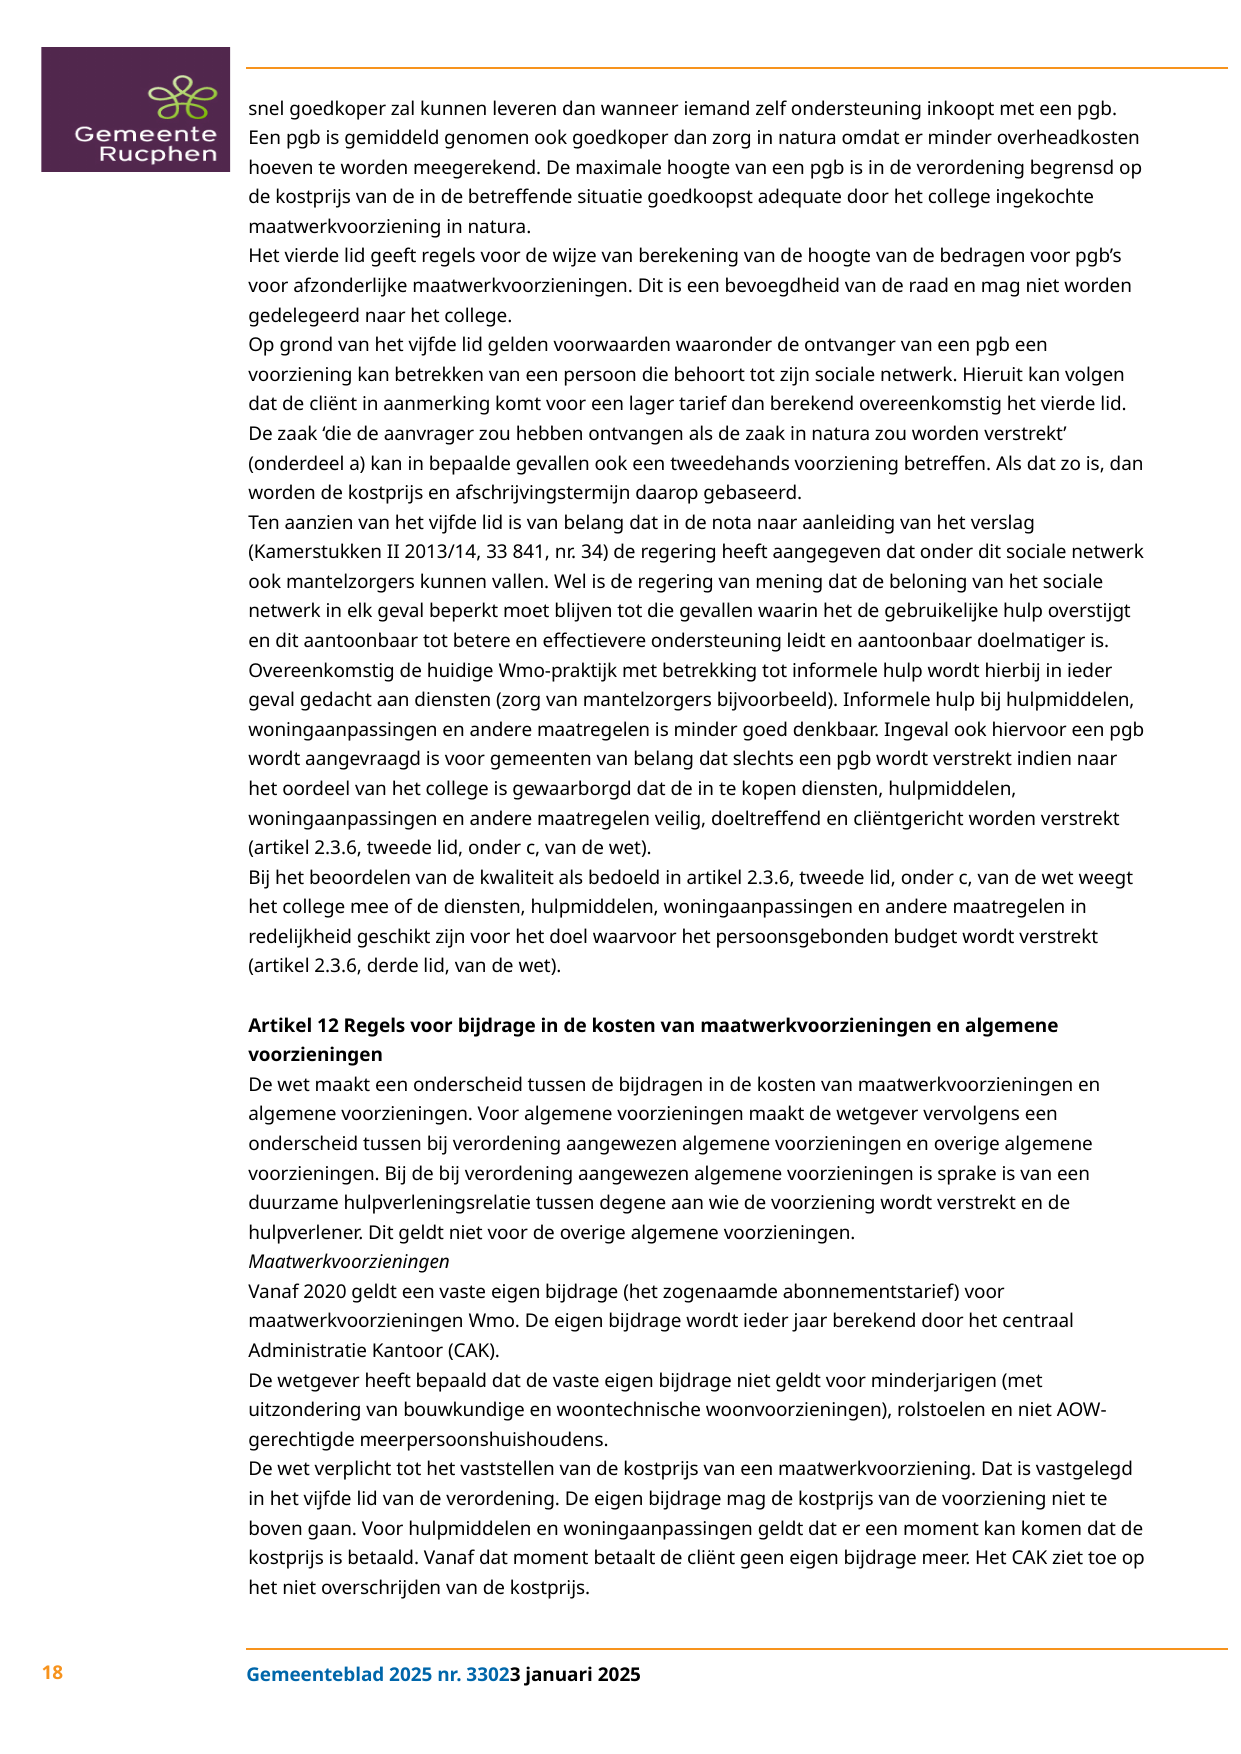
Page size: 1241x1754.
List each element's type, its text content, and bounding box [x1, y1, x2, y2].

text De zaak ‘die de aanvrager zou hebben ontvangen als de zaak in natura zou worden verstrekt’ (onderdeel a) kan in bepaalde gevallen ook een tweedehands voorziening betreffen. Als dat zo is, dan worden de kostprijs en afschrijvingstermijn daarop gebaseerd. [248, 420, 1152, 505]
text De wet maakt een onderscheid tussen de bijdragen in de kosten van maatwerkvoorzieningen en algemene voorzieningen. Voor algemene voorzieningen maakt de wetgever vervolgens een onderscheid tussen bij verordening aangewezen algemene voorzieningen en overige algemene voorzieningen. Bij de bij verordening aangewezen algemene voorzieningen is sprake is van een duurzame hulpverleningsrelatie tussen degene aan wie de voorziening wordt verstrekt en de hulpverlener. Dit geldt niet voor de overige algemene voorzieningen. [248, 1071, 1152, 1245]
text Artikel 12 Regels voor bijdrage in de kosten van maatwerkvoorzieningen en algemene voorzieningen [248, 1012, 1152, 1067]
text Maatwerkvoorzieningen [248, 1248, 1152, 1274]
picture [41, 47, 231, 172]
text Op grond van het vijfde lid gelden voorwaarden waaronder de ontvanger van een pgb een voorziening kan betrekken van een persoon die behoort tot zijn sociale netwerk. Hieruit kan volgen dat de cliënt in aanmerking komt voor een lager tarief dan berekend overeenkomstig het vierde lid. [248, 331, 1152, 416]
text snel goedkoper zal kunnen leveren dan wanneer iemand zelf ondersteuning inkoopt met een pgb. Een pgb is gemiddeld genomen ook goedkoper dan zorg in natura omdat er minder overheadkosten hoeven te worden meegerekend. De maximale hoogte van een pgb is in de verordening begrensd op de kostprijs van de in de betreffende situatie goedkoopst adequate door het college ingekochte maatwerkvoorziening in natura. [248, 95, 1152, 239]
text Vanaf 2020 geldt een vaste eigen bijdrage (het zogenaamde abonnementstarief) voor maatwerkvoorzieningen Wmo. De eigen bijdrage wordt ieder jaar berekend door het centraal Administratie Kantoor (CAK). [248, 1278, 1152, 1363]
text Het vierde lid geeft regels voor de wijze van berekening van de hoogte van de bedragen voor pgb’s voor afzonderlijke maatwerkvoorzieningen. Dit is een bevoegdheid van de raad en mag niet worden gedelegeerd naar het college. [248, 243, 1152, 328]
text Bij het beoordelen van de kwaliteit als bedoeld in artikel 2.3.6, tweede lid, onder c, van de wet weegt het college mee of de diensten, hulpmiddelen, woningaanpassingen en andere maatregelen in redelijkheid geschikt zijn voor het doel waarvoor het persoonsgebonden budget wordt verstrekt (artikel 2.3.6, derde lid, van de wet). [248, 864, 1152, 978]
text Ten aanzien van het vijfde lid is van belang dat in de nota naar aanleiding van het verslag (Kamerstukken II 2013/14, 33 841, nr. 34) de regering heeft aangegeven dat onder dit sociale netwerk ook mantelzorgers kunnen vallen. Wel is de regering van mening dat de beloning van het sociale netwerk in elk geval beperkt moet blijven tot die gevallen waarin het de gebruikelijke hulp overstijgt en dit aantoonbaar tot betere en effectievere ondersteuning leidt en aantoonbaar doelmatiger is. Overeenkomstig de huidige Wmo-praktijk met betrekking tot informele hulp wordt hierbij in ieder geval gedacht aan diensten (zorg van mantelzorgers bijvoorbeeld). Informele hulp bij hulpmiddelen, woningaanpassingen en andere maatregelen is minder goed denkbaar. Ingeval ook hiervoor een pgb wordt aangevraagd is voor gemeenten van belang dat slechts een pgb wordt verstrekt indien naar het oordeel van het college is gewaarborgd dat de in te kopen diensten, hulpmiddelen, woningaanpassingen en andere maatregelen veilig, doeltreffend en cliëntgericht worden verstrekt (artikel 2.3.6, tweede lid, onder c, van de wet). [248, 509, 1152, 860]
text De wet verplicht tot het vaststellen van de kostprijs van een maatwerkvoorziening. Dat is vastgelegd in het vijfde lid van de verordening. De eigen bijdrage mag de kostprijs van de voorziening niet te boven gaan. Voor hulpmiddelen en woningaanpassingen geldt dat er een moment kan komen dat de kostprijs is betaald. Vanaf dat moment betaalt de cliënt geen eigen bijdrage meer. Het CAK ziet toe op het niet overschrijden van de kostprijs. [248, 1456, 1152, 1600]
text De wetgever heeft bepaald dat de vaste eigen bijdrage niet geldt voor minderjarigen (met uitzondering van bouwkundige en woontechnische woonvoorzieningen), rolstoelen en niet AOW-gerechtigde meerpersoonshuishoudens. [248, 1367, 1152, 1452]
